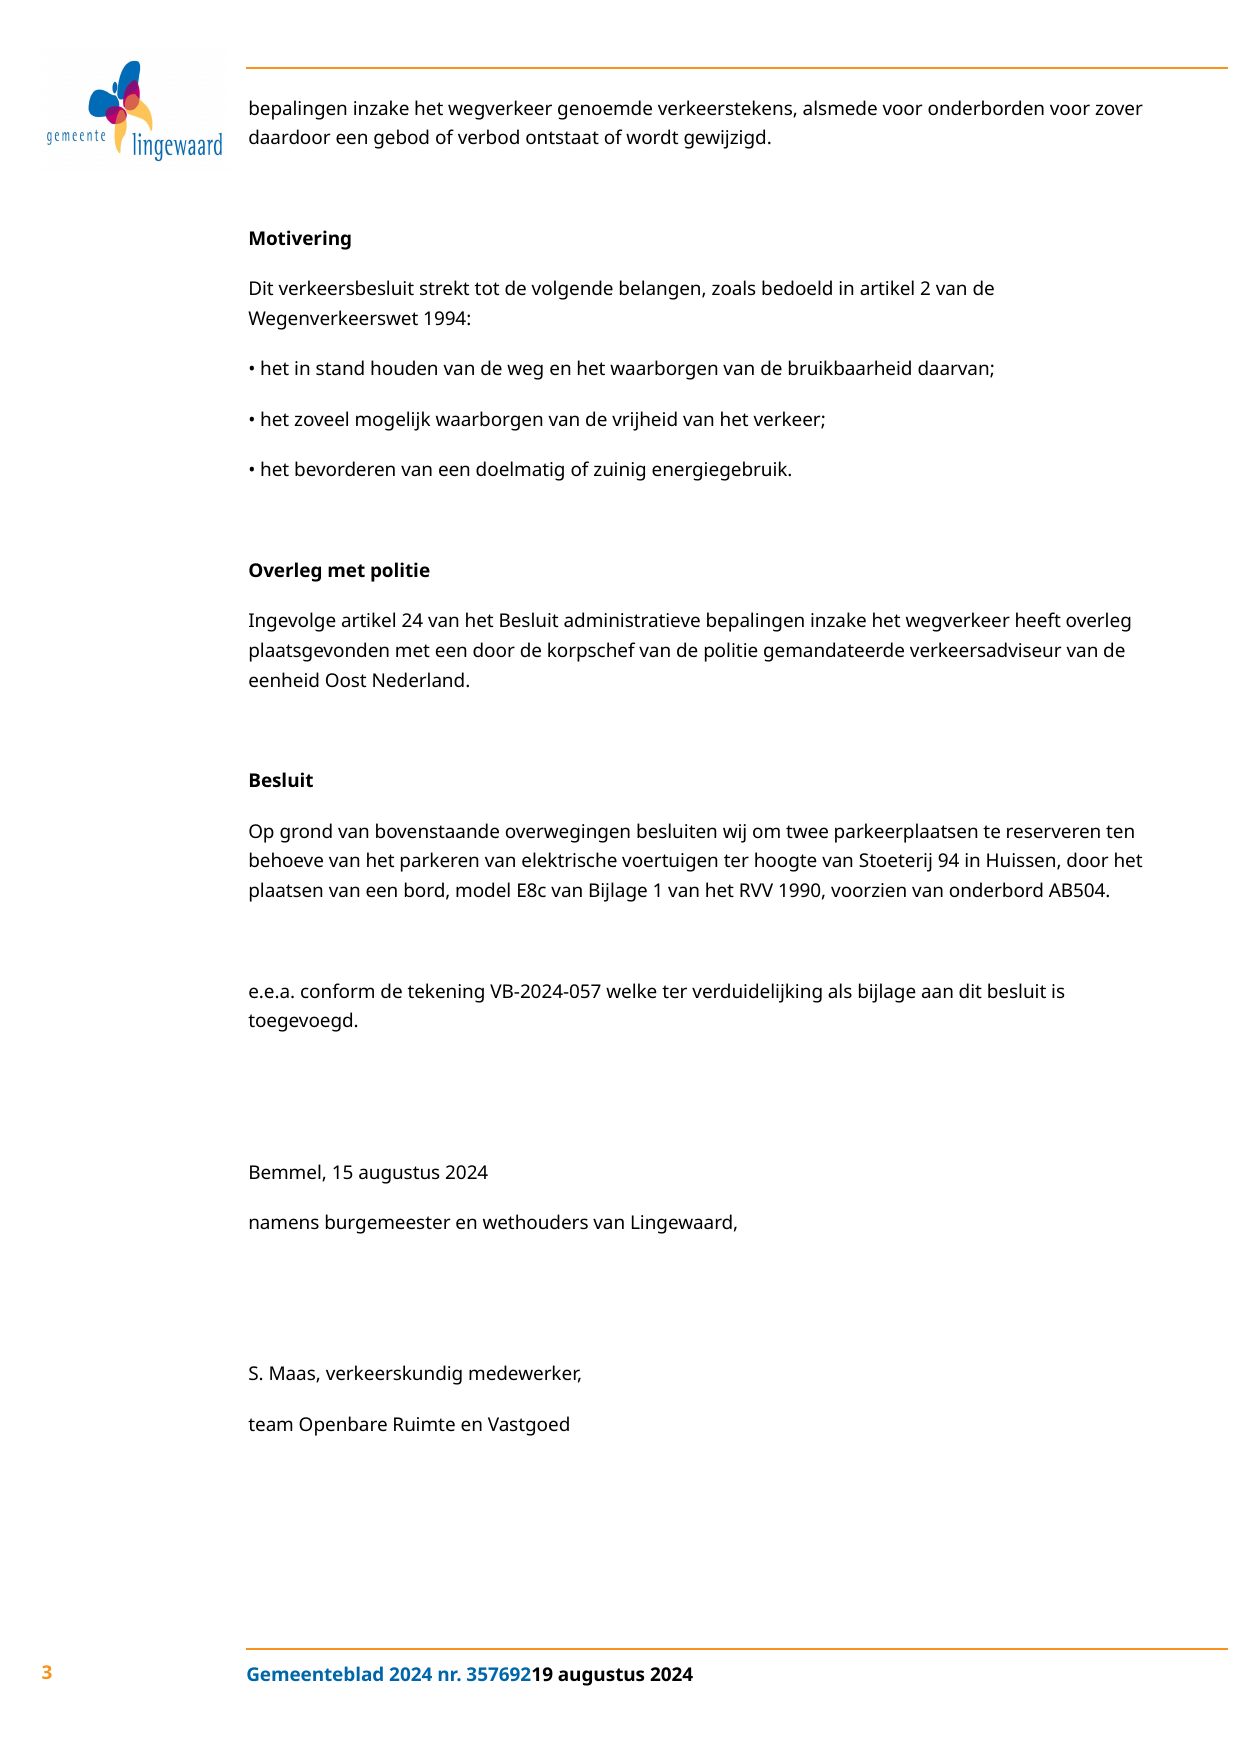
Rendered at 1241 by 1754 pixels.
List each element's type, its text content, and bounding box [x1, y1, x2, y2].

text Dit verkeersbesluit strekt tot de volgende belangen, zoals bedoeld in artikel 2 van de Wegenverkeerswet 1994: [248, 276, 1152, 331]
text S. Maas, verkeerskundig medewerker, [248, 1361, 1152, 1386]
text Besluit [248, 768, 1152, 793]
text team Openbare Ruimte en Vastgoed [248, 1411, 1152, 1437]
text • het zoveel mogelijk waarborgen van de vrijheid van het verkeer; [248, 406, 1152, 432]
text Motivering [248, 225, 1152, 251]
text bepalingen inzake het wegverkeer genoemde verkeerstekens, alsmede voor onderborden voor zover daardoor een gebod of verbod ontstaat of wordt gewijzigd. [248, 95, 1152, 150]
text Bemmel, 15 augustus 2024 [248, 1159, 1152, 1185]
text namens burgemeester en wethouders van Lingewaard, [248, 1209, 1152, 1235]
text • het bevorderen van een doelmatig of zuinig energiegebruik. [248, 456, 1152, 482]
text • het in stand houden van de weg en het waarborgen van de bruikbaarheid daarvan; [248, 356, 1152, 381]
text e.e.a. conform de tekening VB-2024-057 welke ter verduidelijking als bijlage aan dit besluit is toegevoegd. [248, 978, 1152, 1033]
text Ingevolge artikel 24 van het Besluit administratieve bepalingen inzake het wegverkeer heeft overleg plaatsgevonden met een door de korpschef van de politie gemandateerde verkeersadviseur van de eenheid Oost Nederland. [248, 608, 1152, 693]
text Overleg met politie [248, 557, 1152, 583]
picture [41, 47, 231, 172]
text Op grond van bovenstaande overwegingen besluiten wij om twee parkeerplaatsen te reserveren ten behoeve van het parkeren van elektrische voertuigen ter hoogte van Stoeterij 94 in Huissen, door het plaatsen van een bord, model E8c van Bijlage 1 van het RVV 1990, voorzien van onderbord AB504. [248, 818, 1152, 903]
